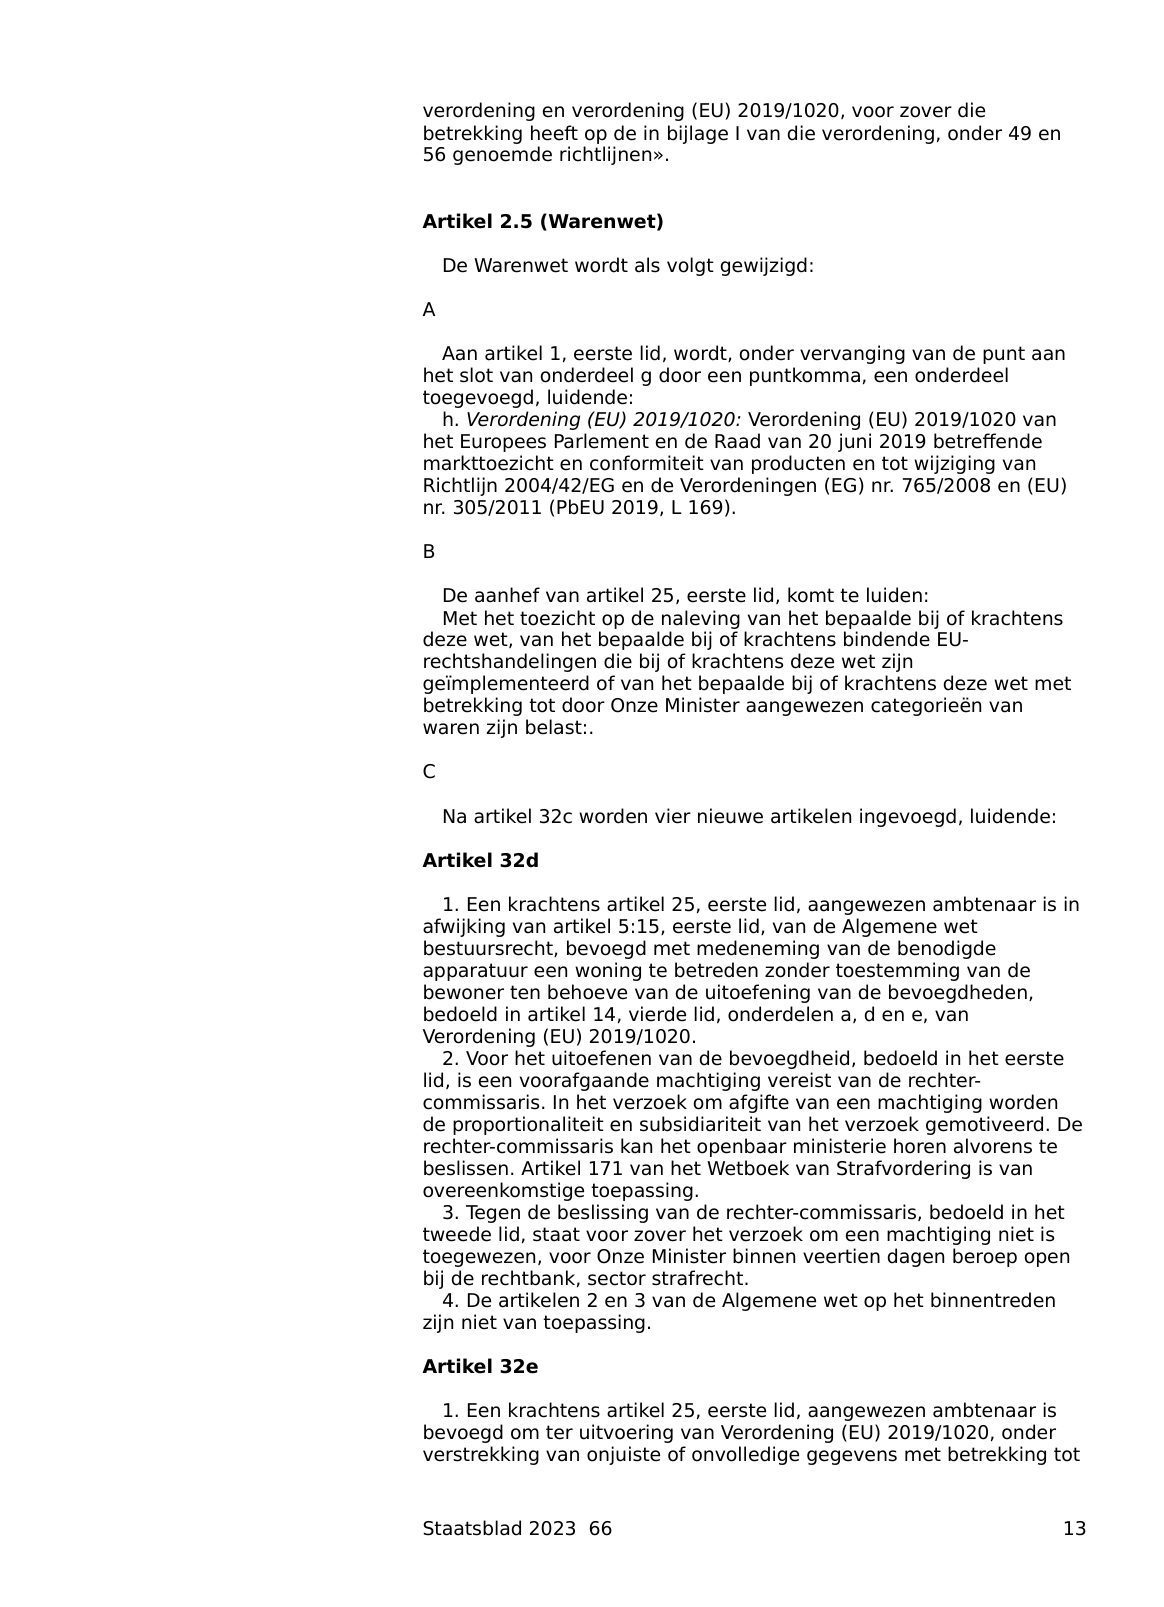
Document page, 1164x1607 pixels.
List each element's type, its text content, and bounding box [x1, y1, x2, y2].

text 3. Tegen de beslissing van de rechter-commissaris, bedoeld in het tweede lid, staat voor zover het verzoek om een machtiging niet is toegewezen, voor Onze Minister binnen veertien dagen beroep open bij de rechtbank, sector strafrecht. [422, 1202, 1087, 1289]
text 2. Voor het uitoefenen van de bevoegdheid, bedoeld in het eerste lid, is een voorafgaande machtiging vereist van de rechter-commissaris. In het verzoek om afgifte van een machtiging worden de proportionaliteit en subsidiariteit van het verzoek gemotiveerd. De rechter-commissaris kan het openbaar ministerie horen alvorens te beslissen. Artikel 171 van het Wetboek van Strafvordering is van overeenkomstige toepassing. [422, 1048, 1087, 1202]
text verordening en verordening (EU) 2019/1020, voor zover die betrekking heeft op de in bijlage I van die verordening, onder 49 en 56 genoemde richtlijnen». [422, 100, 1087, 166]
subtitle Artikel 32d [422, 850, 1087, 872]
text De Warenwet wordt als volgt gewijzigd: [422, 255, 1087, 277]
text B [422, 541, 1087, 563]
subtitle Artikel 32e [422, 1356, 1087, 1378]
text De aanhef van artikel 25, eerste lid, komt te luiden: [422, 585, 1087, 607]
text A [422, 299, 1087, 321]
text Na artikel 32c worden vier nieuwe artikelen ingevoegd, luidende: [422, 806, 1087, 828]
text 1. Een krachtens artikel 25, eerste lid, aangewezen ambtenaar is in afwijking van artikel 5:15, eerste lid, van de Algemene wet bestuursrecht, bevoegd met medeneming van de benodigde apparatuur een woning te betreden zonder toestemming van de bewoner ten behoeve van de uitoefening van de bevoegdheden, bedoeld in artikel 14, vierde lid, onderdelen a, d en e, van Verordening (EU) 2019/1020. [422, 894, 1087, 1048]
text Aan artikel 1, eerste lid, wordt, onder vervanging van de punt aan het slot van onderdeel g door een puntkomma, een onderdeel toegevoegd, luidende: [422, 343, 1087, 409]
text h. Verordening (EU) 2019/1020: Verordening (EU) 2019/1020 van het Europees Parlement en de Raad van 20 juni 2019 betreffende markttoezicht en conformiteit van producten en tot wijziging van Richtlijn 2004/42/EG en de Verordeningen (EG) nr. 765/2008 en (EU) nr. 305/2011 (PbEU 2019, L 169). [422, 409, 1087, 519]
text 1. Een krachtens artikel 25, eerste lid, aangewezen ambtenaar is bevoegd om ter uitvoering van Verordening (EU) 2019/1020, onder verstrekking van onjuiste of onvolledige gegevens met betrekking tot [422, 1400, 1087, 1466]
subtitle Artikel 2.5 (Warenwet) [422, 211, 1087, 233]
text 4. De artikelen 2 en 3 van de Algemene wet op het binnentreden zijn niet van toepassing. [422, 1289, 1087, 1333]
text C [422, 761, 1087, 783]
text Met het toezicht op de naleving van het bepaalde bij of krachtens deze wet, van het bepaalde bij of krachtens bindende EU-rechtshandelingen die bij of krachtens deze wet zijn geïmplementeerd of van het bepaalde bij of krachtens deze wet met betrekking tot door Onze Minister aangewezen categorieën van waren zijn belast:. [422, 607, 1087, 739]
